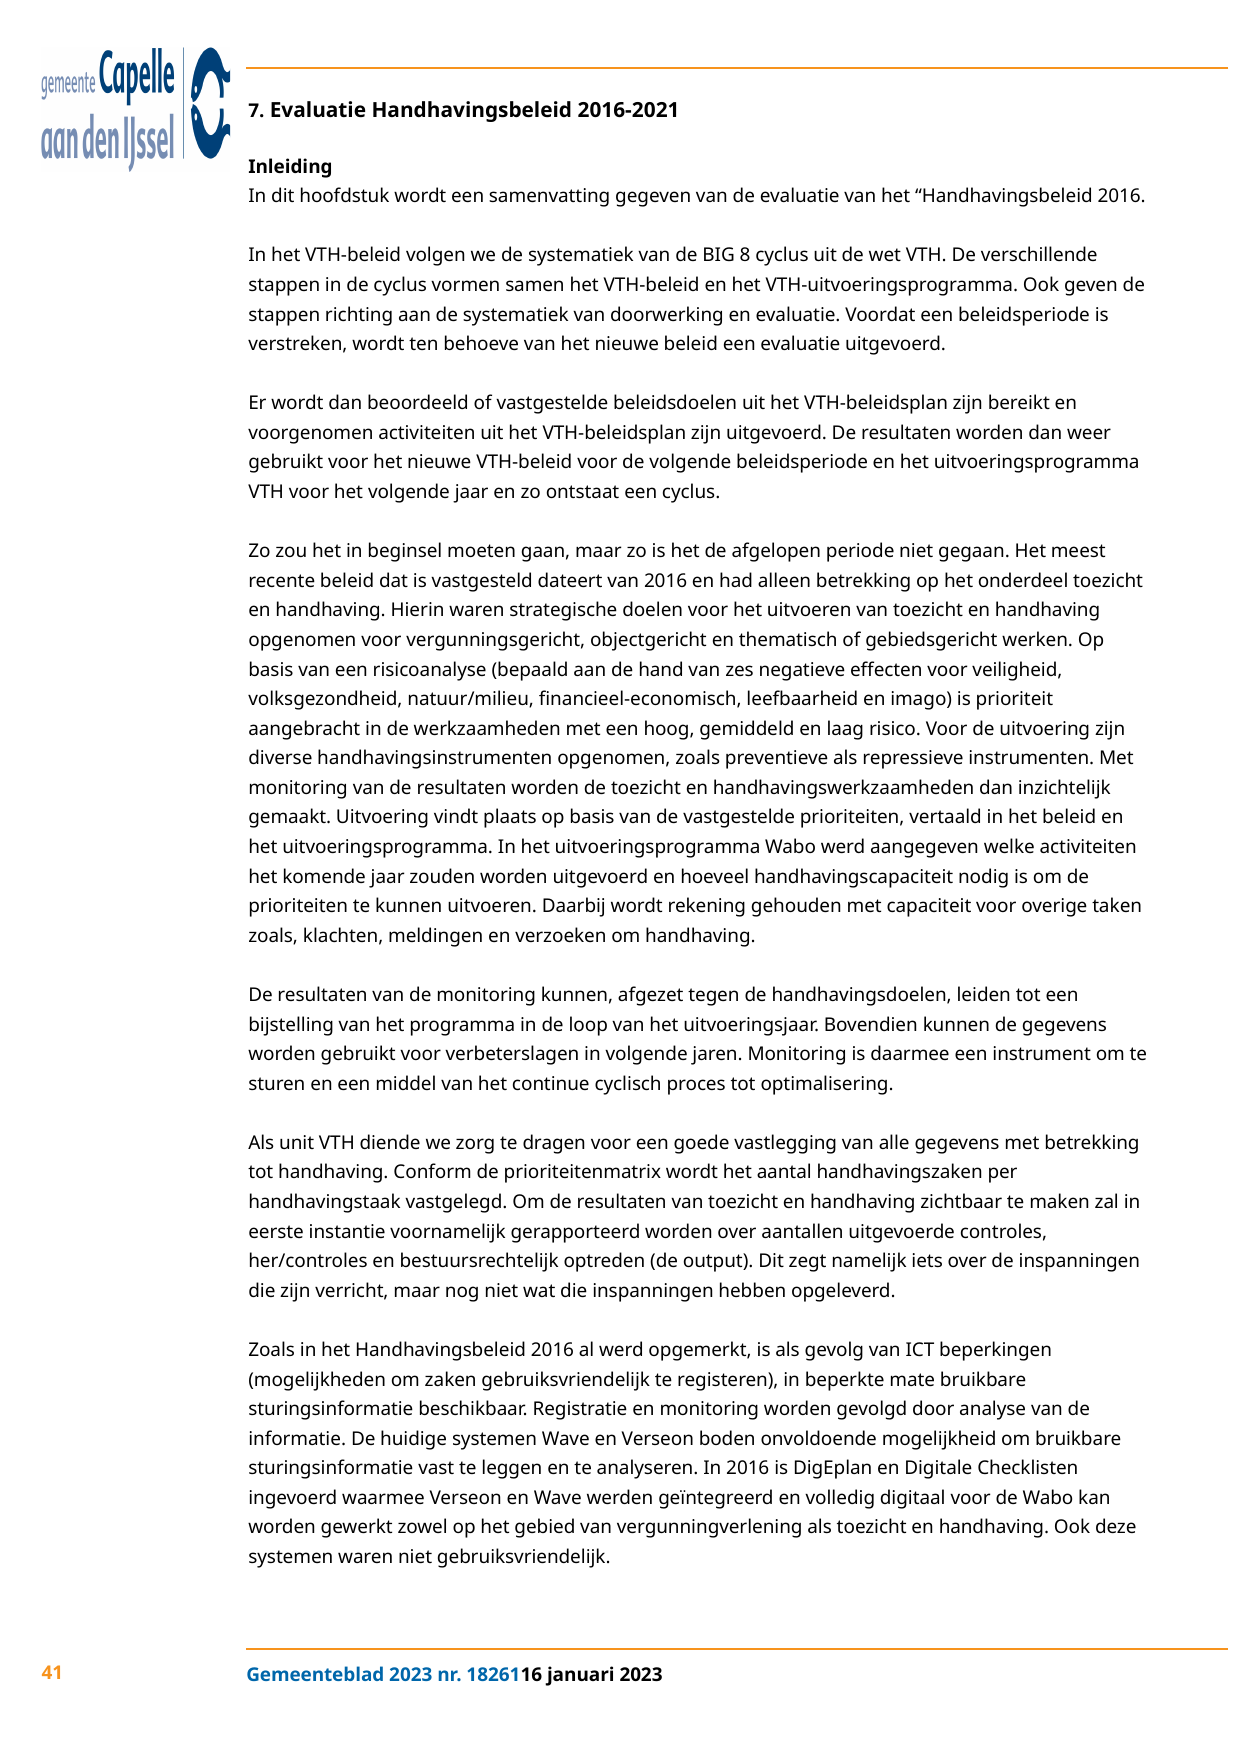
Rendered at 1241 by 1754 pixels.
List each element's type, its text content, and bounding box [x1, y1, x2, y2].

text Er wordt dan beoordeeld of vastgestelde beleidsdoelen uit het VTH-beleidsplan zijn bereikt en voorgenomen activiteiten uit het VTH-beleidsplan zijn uitgevoerd. De resultaten worden dan weer gebruikt voor het nieuwe VTH-beleid voor de volgende beleidsperiode en het uitvoeringsprogramma VTH voor het volgende jaar en zo ontstaat een cyclus. [248, 389, 1152, 504]
text Zoals in het Handhavingsbeleid 2016 al werd opgemerkt, is als gevolg van ICT beperkingen (mogelijkheden om zaken gebruiksvriendelijk te registeren), in beperkte mate bruikbare sturingsinformatie beschikbaar. Registratie en monitoring worden gevolgd door analyse van de informatie. De huidige systemen Wave en Verseon boden onvoldoende mogelijkheid om bruikbare sturingsinformatie vast te leggen en te analyseren. In 2016 is DigEplan en Digitale Checklisten ingevoerd waarmee Verseon en Wave werden geïntegreerd en volledig digitaal voor de Wabo kan worden gewerkt zowel op het gebied van vergunningverlening als toezicht en handhaving. Ook deze systemen waren niet gebruiksvriendelijk. [248, 1336, 1152, 1569]
picture [41, 47, 231, 172]
text De resultaten van de monitoring kunnen, afgezet tegen de handhavingsdoelen, leiden tot een bijstelling van het programma in de loop van het uitvoeringsjaar. Bovendien kunnen de gegevens worden gebruikt voor verbeterslagen in volgende jaren. Monitoring is daarmee een instrument om te sturen en een middel van het continue cyclisch proces tot optimalisering. [248, 981, 1152, 1096]
text Inleiding [248, 153, 1152, 179]
text In het VTH-beleid volgen we de systematiek van de BIG 8 cyclus uit de wet VTH. De verschillende stappen in de cyclus vormen samen het VTH-beleid en het VTH-uitvoeringsprogramma. Ook geven de stappen richting aan de systematiek van doorwerking en evaluatie. Voordat een beleidsperiode is verstreken, wordt ten behoeve van het nieuwe beleid een evaluatie uitgevoerd. [248, 242, 1152, 356]
text Zo zou het in beginsel moeten gaan, maar zo is het de afgelopen periode niet gegaan. Het meest recente beleid dat is vastgesteld dateert van 2016 en had alleen betrekking op het onderdeel toezicht en handhaving. Hierin waren strategische doelen voor het uitvoeren van toezicht en handhaving opgenomen voor vergunningsgericht, objectgericht en thematisch of gebiedsgericht werken. Op basis van een risicoanalyse (bepaald aan de hand van zes negatieve effecten voor veiligheid, volksgezondheid, natuur/milieu, financieel-economisch, leefbaarheid en imago) is prioriteit aangebracht in de werkzaamheden met een hoog, gemiddeld en laag risico. Voor de uitvoering zijn diverse handhavingsinstrumenten opgenomen, zoals preventieve als repressieve instrumenten. Met monitoring van de resultaten worden de toezicht en handhavingswerkzaamheden dan inzichtelijk gemaakt. Uitvoering vindt plaats op basis van de vastgestelde prioriteiten, vertaald in het beleid en het uitvoeringsprogramma. In het uitvoeringsprogramma Wabo werd aangegeven welke activiteiten het komende jaar zouden worden uitgevoerd en hoeveel handhavingscapaciteit nodig is om de prioriteiten te kunnen uitvoeren. Daarbij wordt rekening gehouden met capaciteit voor overige taken zoals, klachten, meldingen en verzoeken om handhaving. [248, 537, 1152, 948]
text Als unit VTH diende we zorg te dragen voor een goede vastlegging van alle gegevens met betrekking tot handhaving. Conform de prioriteitenmatrix wordt het aantal handhavingszaken per handhavingstaak vastgelegd. Om de resultaten van toezicht en handhaving zichtbaar te maken zal in eerste instantie voornamelijk gerapporteerd worden over aantallen uitgevoerde controles, her/controles en bestuursrechtelijk optreden (de output). Dit zegt namelijk iets over de inspanningen die zijn verricht, maar nog niet wat die inspanningen hebben opgeleverd. [248, 1129, 1152, 1303]
text 7. Evaluatie Handhavingsbeleid 2016-2021 [248, 95, 1152, 123]
text In dit hoofdstuk wordt een samenvatting gegeven van de evaluatie van het “Handhavingsbeleid 2016. [248, 182, 1152, 208]
